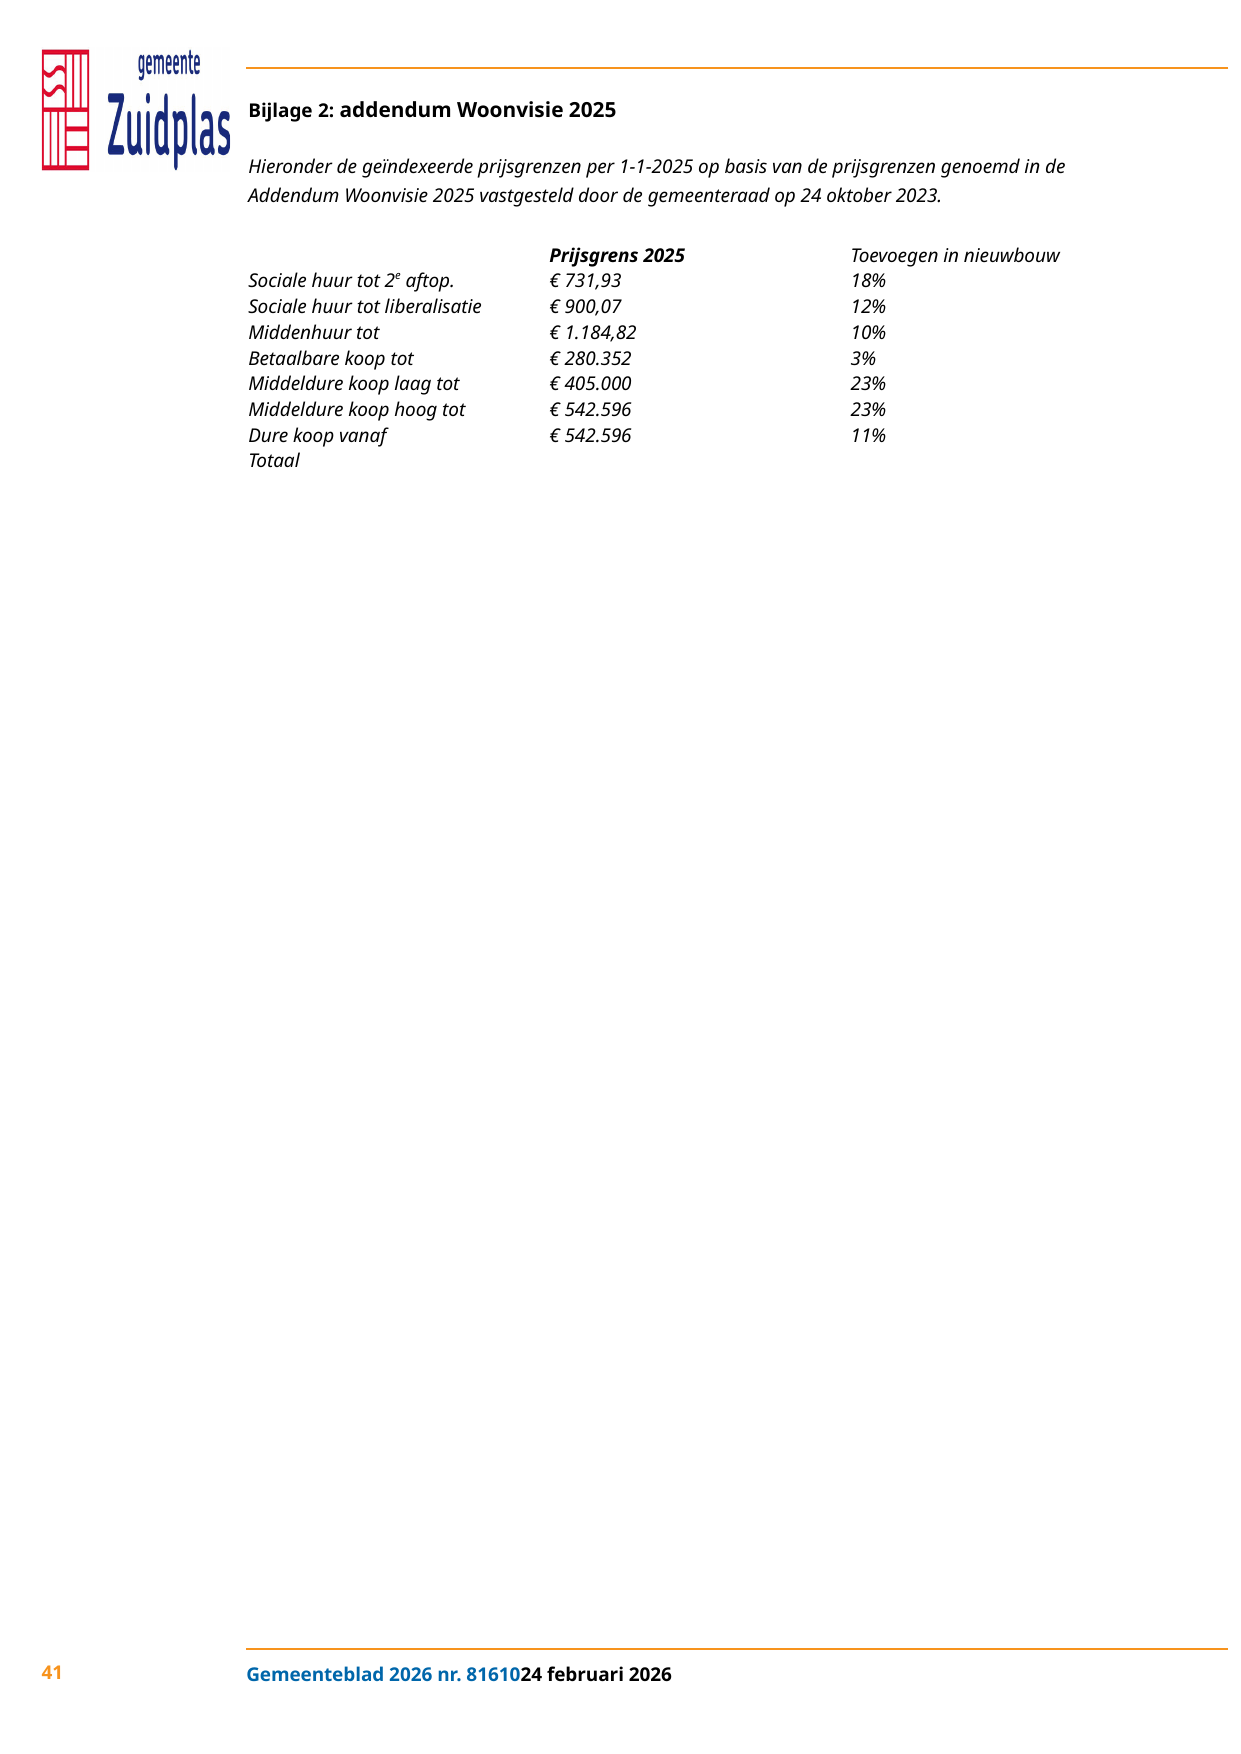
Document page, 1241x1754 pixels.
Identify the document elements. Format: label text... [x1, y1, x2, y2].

table_header [248, 242, 549, 267]
table_cell € 280.352 [549, 345, 850, 370]
table_cell Middeldure koop laag tot [248, 370, 549, 396]
table_header Prijsgrens 2025 [549, 242, 850, 267]
picture [41, 47, 231, 172]
table_cell 18% [850, 268, 1152, 293]
table_cell 12% [850, 293, 1152, 319]
table_cell Totaal [248, 448, 549, 473]
table_cell Middenhuur tot [248, 319, 549, 345]
table_cell € 542.596 [549, 396, 850, 422]
table_cell [850, 448, 1152, 473]
table_cell 11% [850, 422, 1152, 448]
table_cell 23% [850, 370, 1152, 396]
table_cell Sociale huur tot liberalisatie [248, 293, 549, 319]
table_cell € 900,07 [549, 293, 850, 319]
table_header Toevoegen in nieuwbouw [850, 242, 1152, 267]
text Bijlage 2: addendum Woonvisie 2025 [248, 95, 1152, 123]
table_cell € 542.596 [549, 422, 850, 448]
table_cell Betaalbare koop tot [248, 345, 549, 370]
table_cell 3% [850, 345, 1152, 370]
table_cell € 405.000 [549, 370, 850, 396]
table_cell Dure koop vanaf [248, 422, 549, 448]
table_cell 10% [850, 319, 1152, 345]
table_cell € 731,93 [549, 268, 850, 293]
table_cell [549, 448, 850, 473]
table_cell Sociale huur tot 2e aftop. [248, 268, 549, 293]
table_cell 23% [850, 396, 1152, 422]
table_cell Middeldure koop hoog tot [248, 396, 549, 422]
text Hieronder de geïndexeerde prijsgrenzen per 1-1-2025 op basis van de prijsgrenzen genoemd in de Addendum Woonvisie 2025 vastgesteld door de gemeenteraad op 24 oktober 2023. [248, 153, 1152, 208]
table_cell € 1.184,82 [549, 319, 850, 345]
